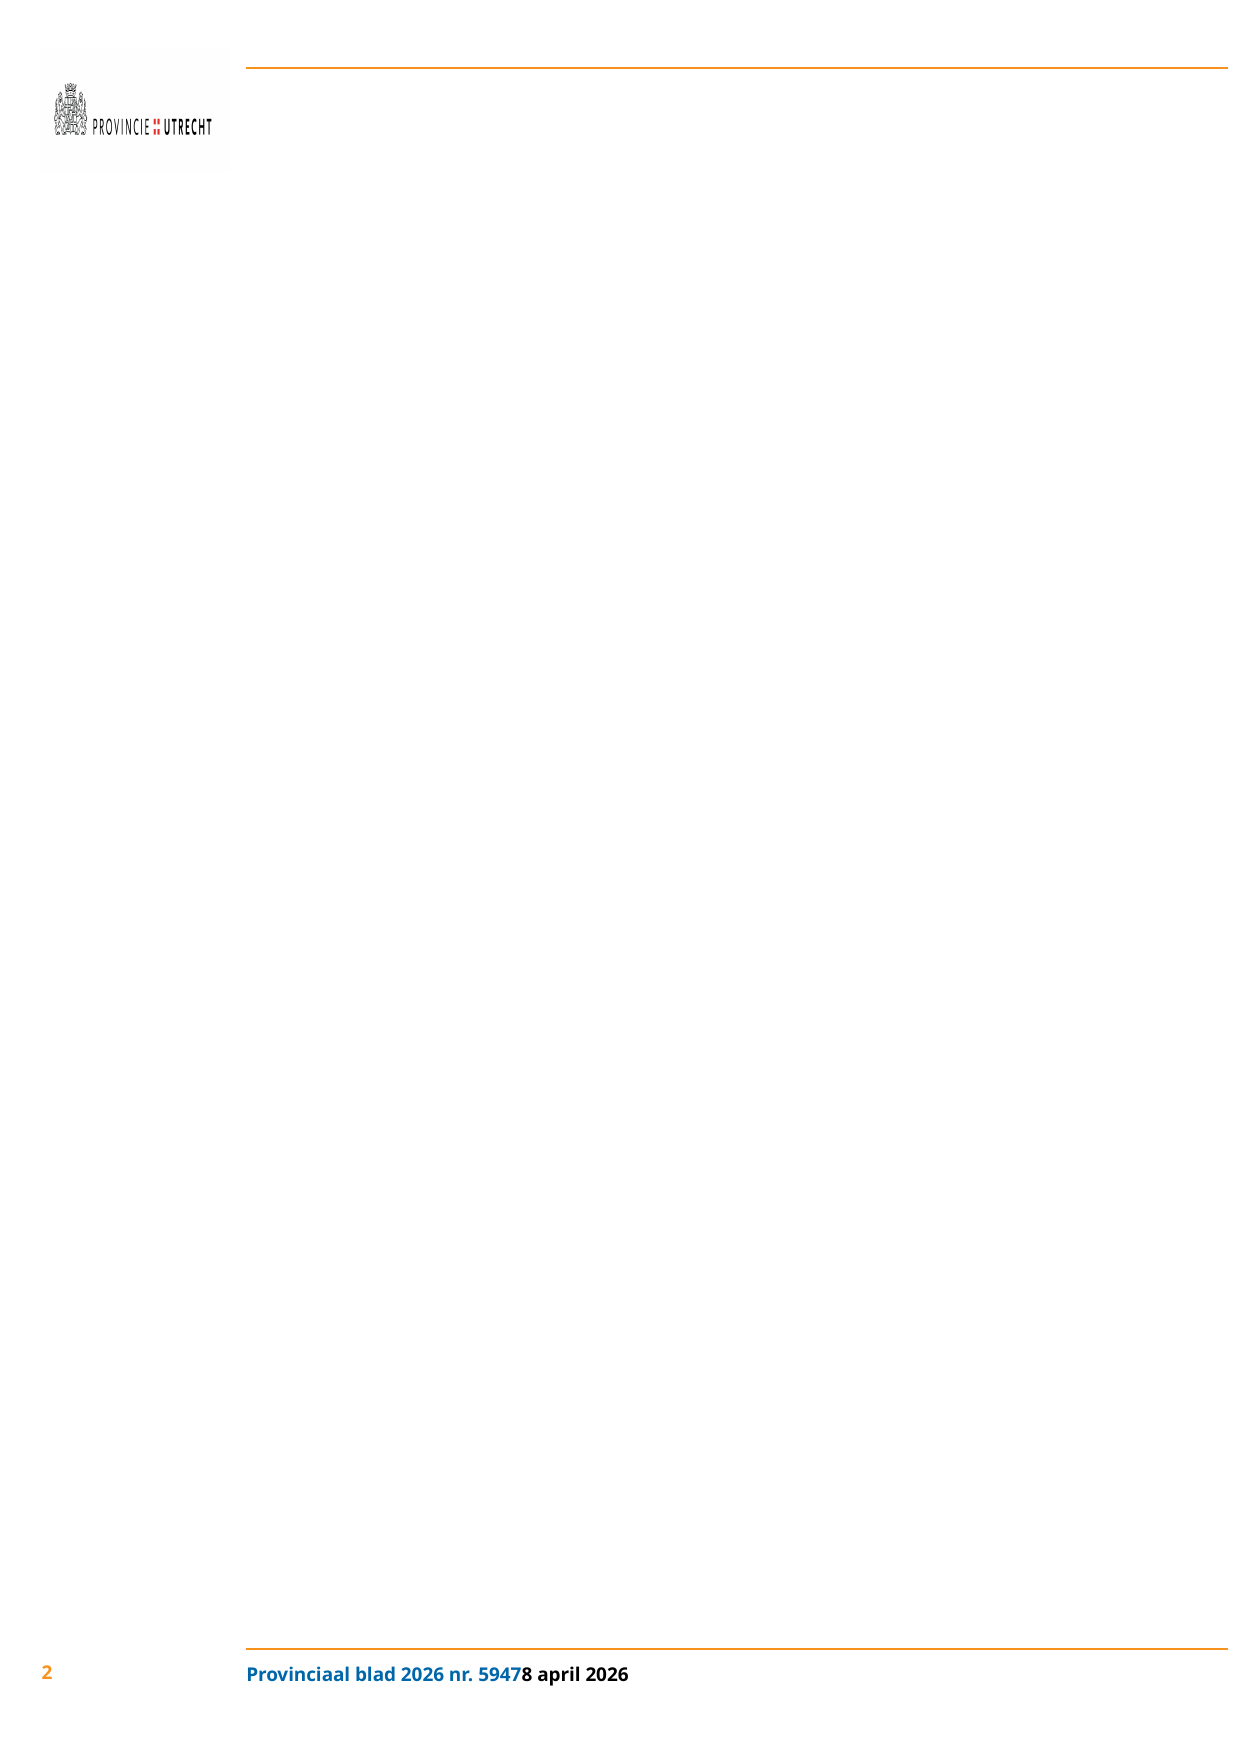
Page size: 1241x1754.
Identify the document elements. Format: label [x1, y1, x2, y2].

picture [41, 47, 231, 172]
